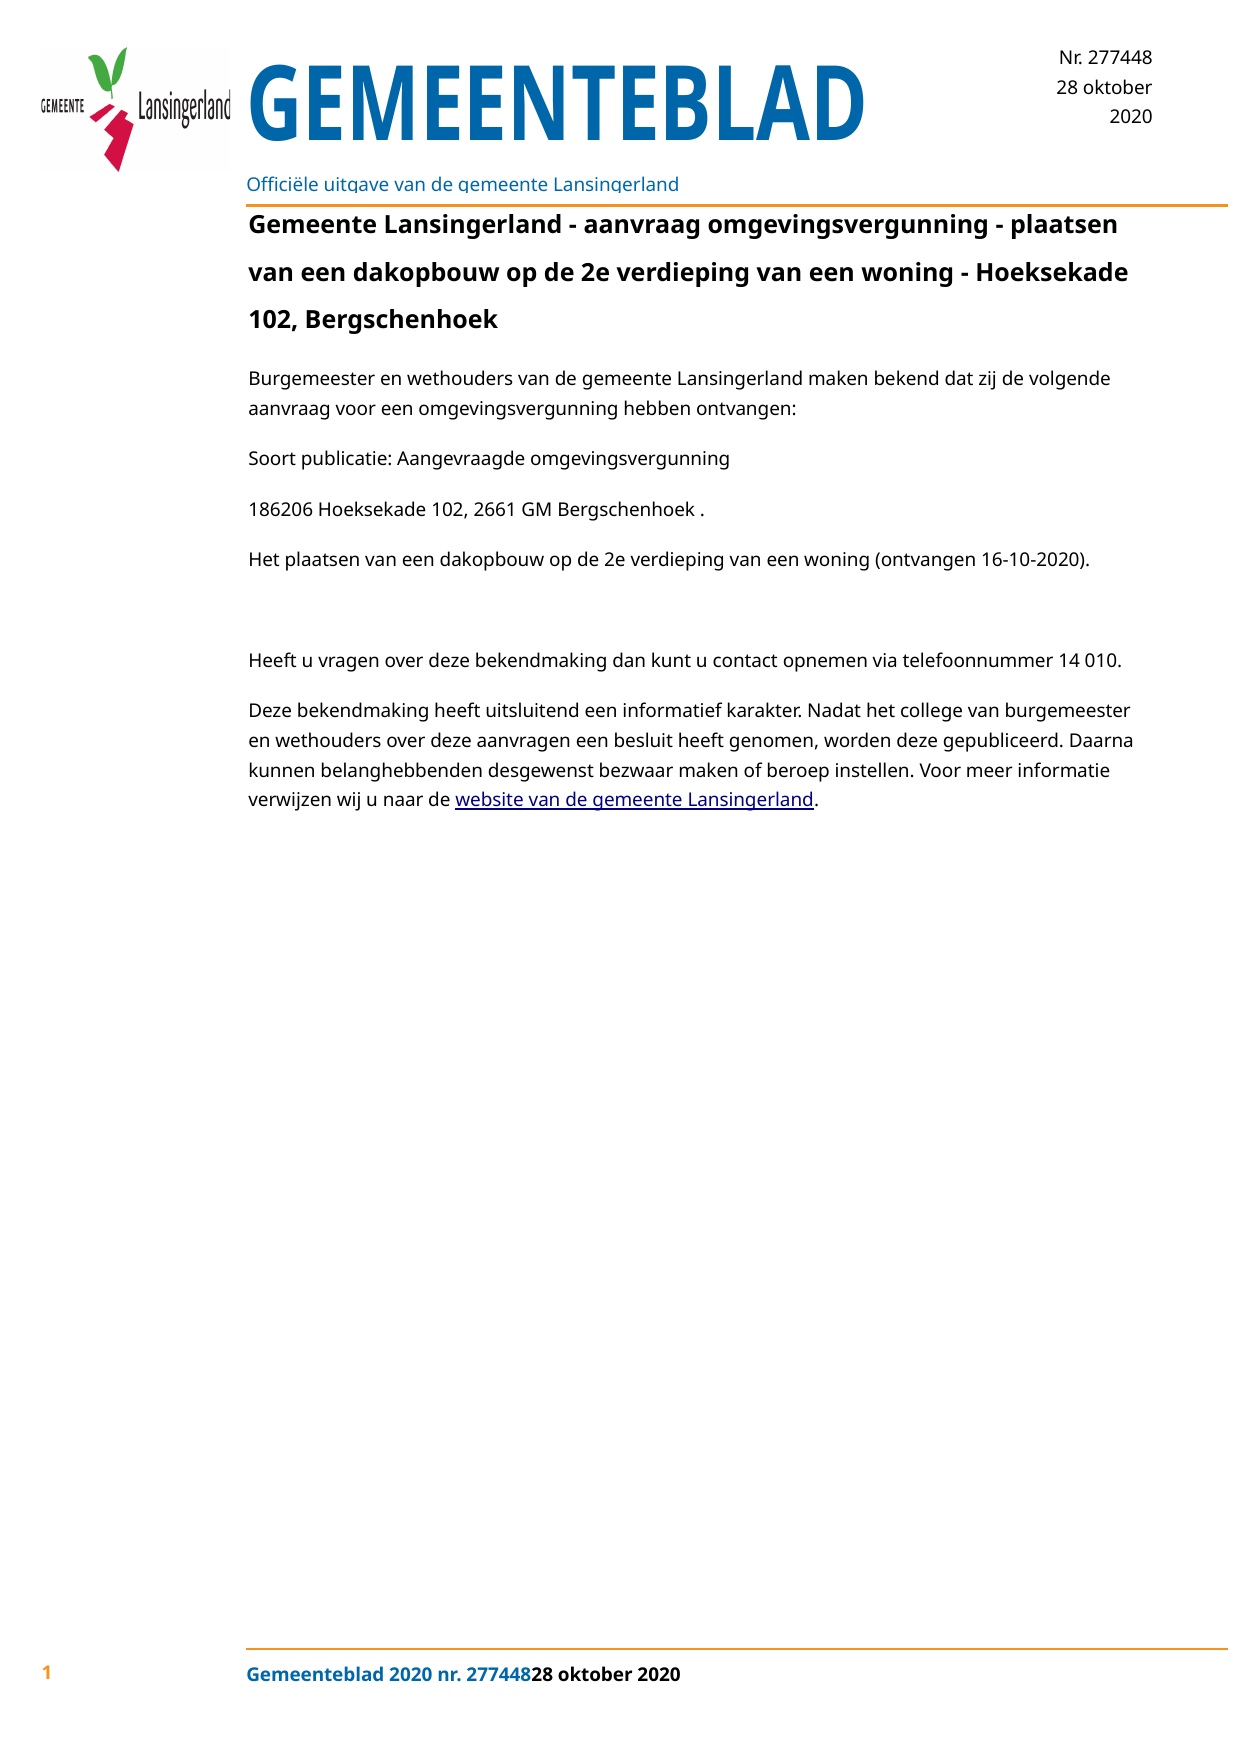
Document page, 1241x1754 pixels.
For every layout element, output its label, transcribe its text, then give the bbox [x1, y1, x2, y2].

text Het plaatsen van een dakopbouw op de 2e verdieping van een woning (ontvangen 16-10-2020). [248, 546, 1152, 572]
picture [41, 47, 231, 172]
text Soort publicatie: Aangevraagde omgevingsvergunning [248, 446, 1152, 471]
text 186206 Hoeksekade 102, 2661 GM Bergschenhoek . [248, 496, 1152, 522]
text Burgemeester en wethouders van de gemeente Lansingerland maken bekend dat zij de volgende aanvraag voor een omgevingsvergunning hebben ontvangen: [248, 366, 1152, 421]
text Deze bekendmaking heeft uitsluitend een informatief karakter. Nadat het college van burgemeester en wethouders over deze aanvragen een besluit heeft genomen, worden deze gepubliceerd. Daarna kunnen belanghebbenden desgewenst bezwaar maken of beroep instellen. Voor meer informatie verwijzen wij u naar de website van de gemeente Lansingerland. [248, 698, 1152, 812]
text Gemeente Lansingerland - aanvraag omgevingsvergunning - plaatsen van een dakopbouw op de 2e verdieping van een woning - Hoeksekade 102, Bergschenhoek [248, 207, 1152, 336]
text Heeft u vragen over deze bekendmaking dan kunt u contact opnemen via telefoonnummer 14 010. [248, 647, 1152, 673]
